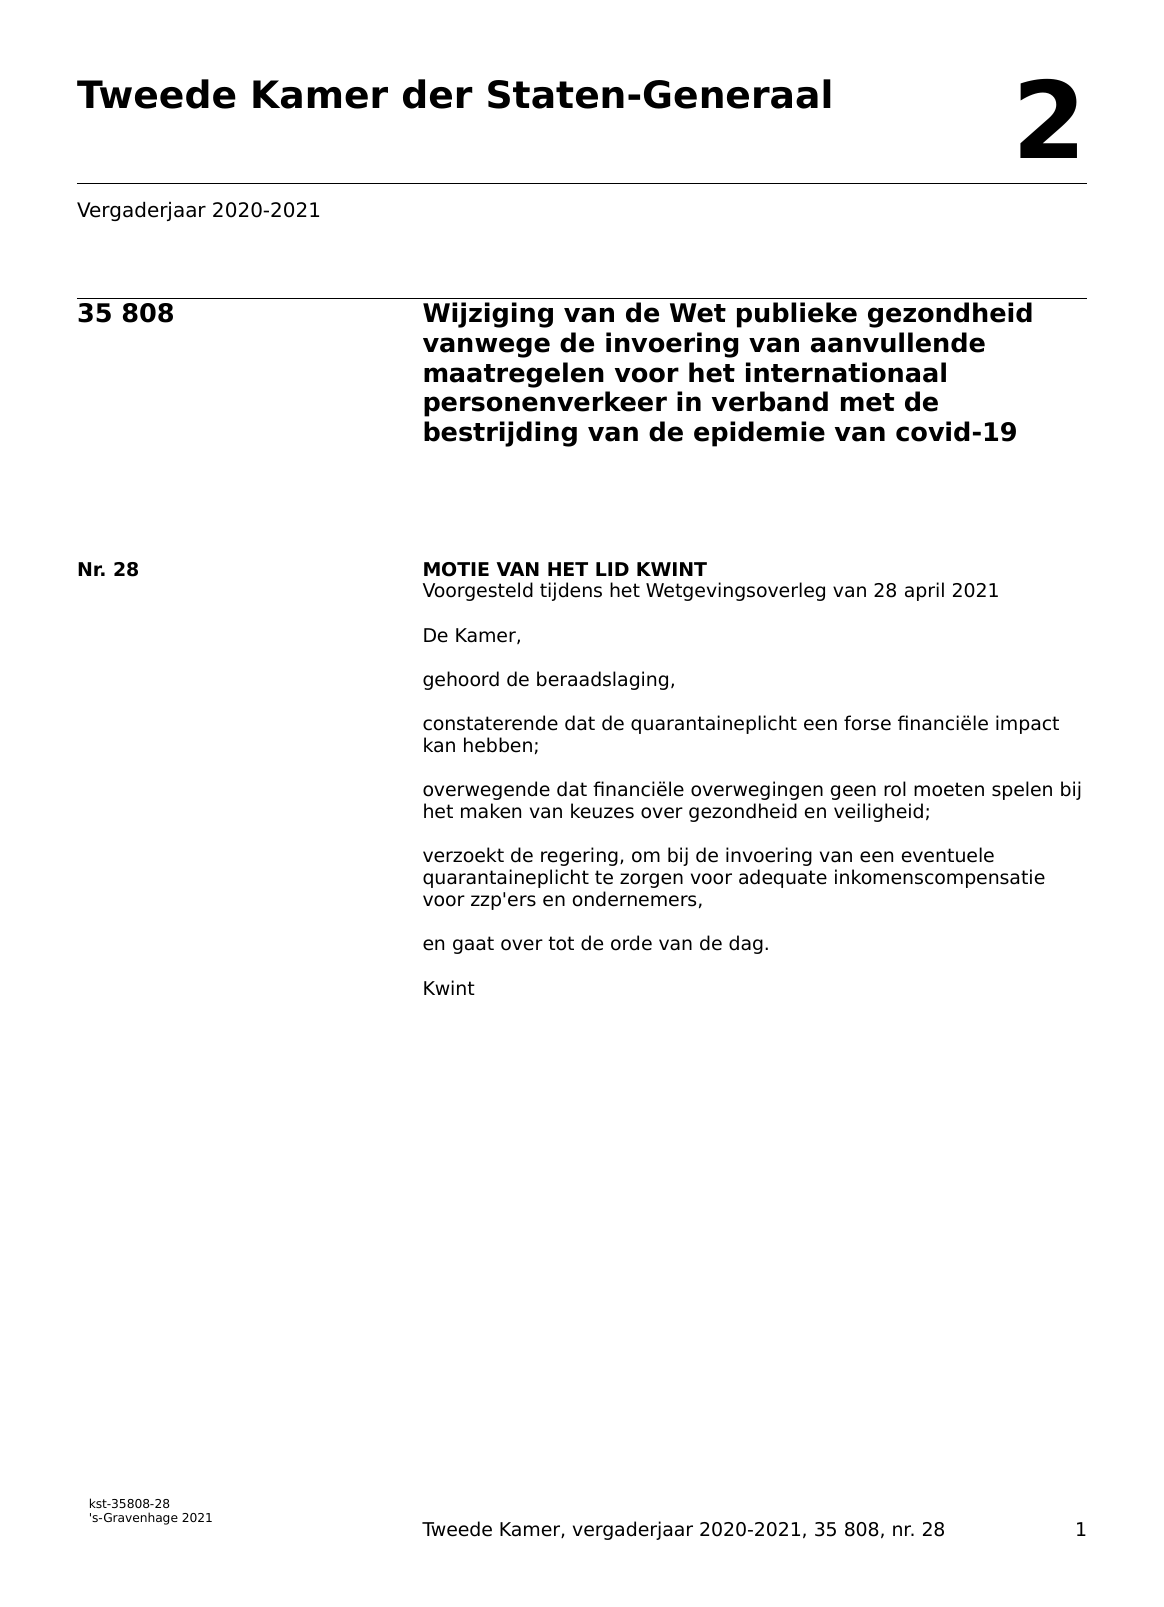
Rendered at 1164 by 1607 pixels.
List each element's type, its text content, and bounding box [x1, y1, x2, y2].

subtitle Nr. 28 MOTIE VAN HET LID KWINT [77, 558, 1087, 580]
subtitle 35 808 Wijziging van de Wet publieke gezondheid vanwege de invoering van aanvullende maatregelen voor het internationaal personenverkeer in verband met de bestrijding van de epidemie van covid-19 [77, 299, 1087, 447]
text gehoord de beraadslaging, [422, 669, 1087, 691]
text verzoekt de regering, om bij de invoering van een eventuele quarantaineplicht te zorgen voor adequate inkomenscompensatie voor zzp'ers en ondernemers, [422, 845, 1087, 911]
text De Kamer, [422, 624, 1087, 647]
text constaterende dat de quarantaineplicht een forse financiële impact kan hebben; [422, 713, 1087, 757]
table_cell Vergaderjaar 2020-2021 [77, 184, 1087, 298]
text Kwint [422, 977, 1087, 999]
table_header 2 [886, 59, 1087, 183]
table_header Tweede Kamer der Staten-Generaal [77, 59, 886, 183]
text Voorgesteld tijdens het Wetgevingsoverleg van 28 april 2021 [422, 580, 1087, 602]
text kst-35808-28 [88, 1497, 323, 1511]
text en gaat over tot de orde van de dag. [422, 933, 1087, 955]
text 's-Gravenhage 2021 [88, 1511, 323, 1525]
text overwegende dat financiële overwegingen geen rol moeten spelen bij het maken van keuzes over gezondheid en veiligheid; [422, 779, 1087, 823]
